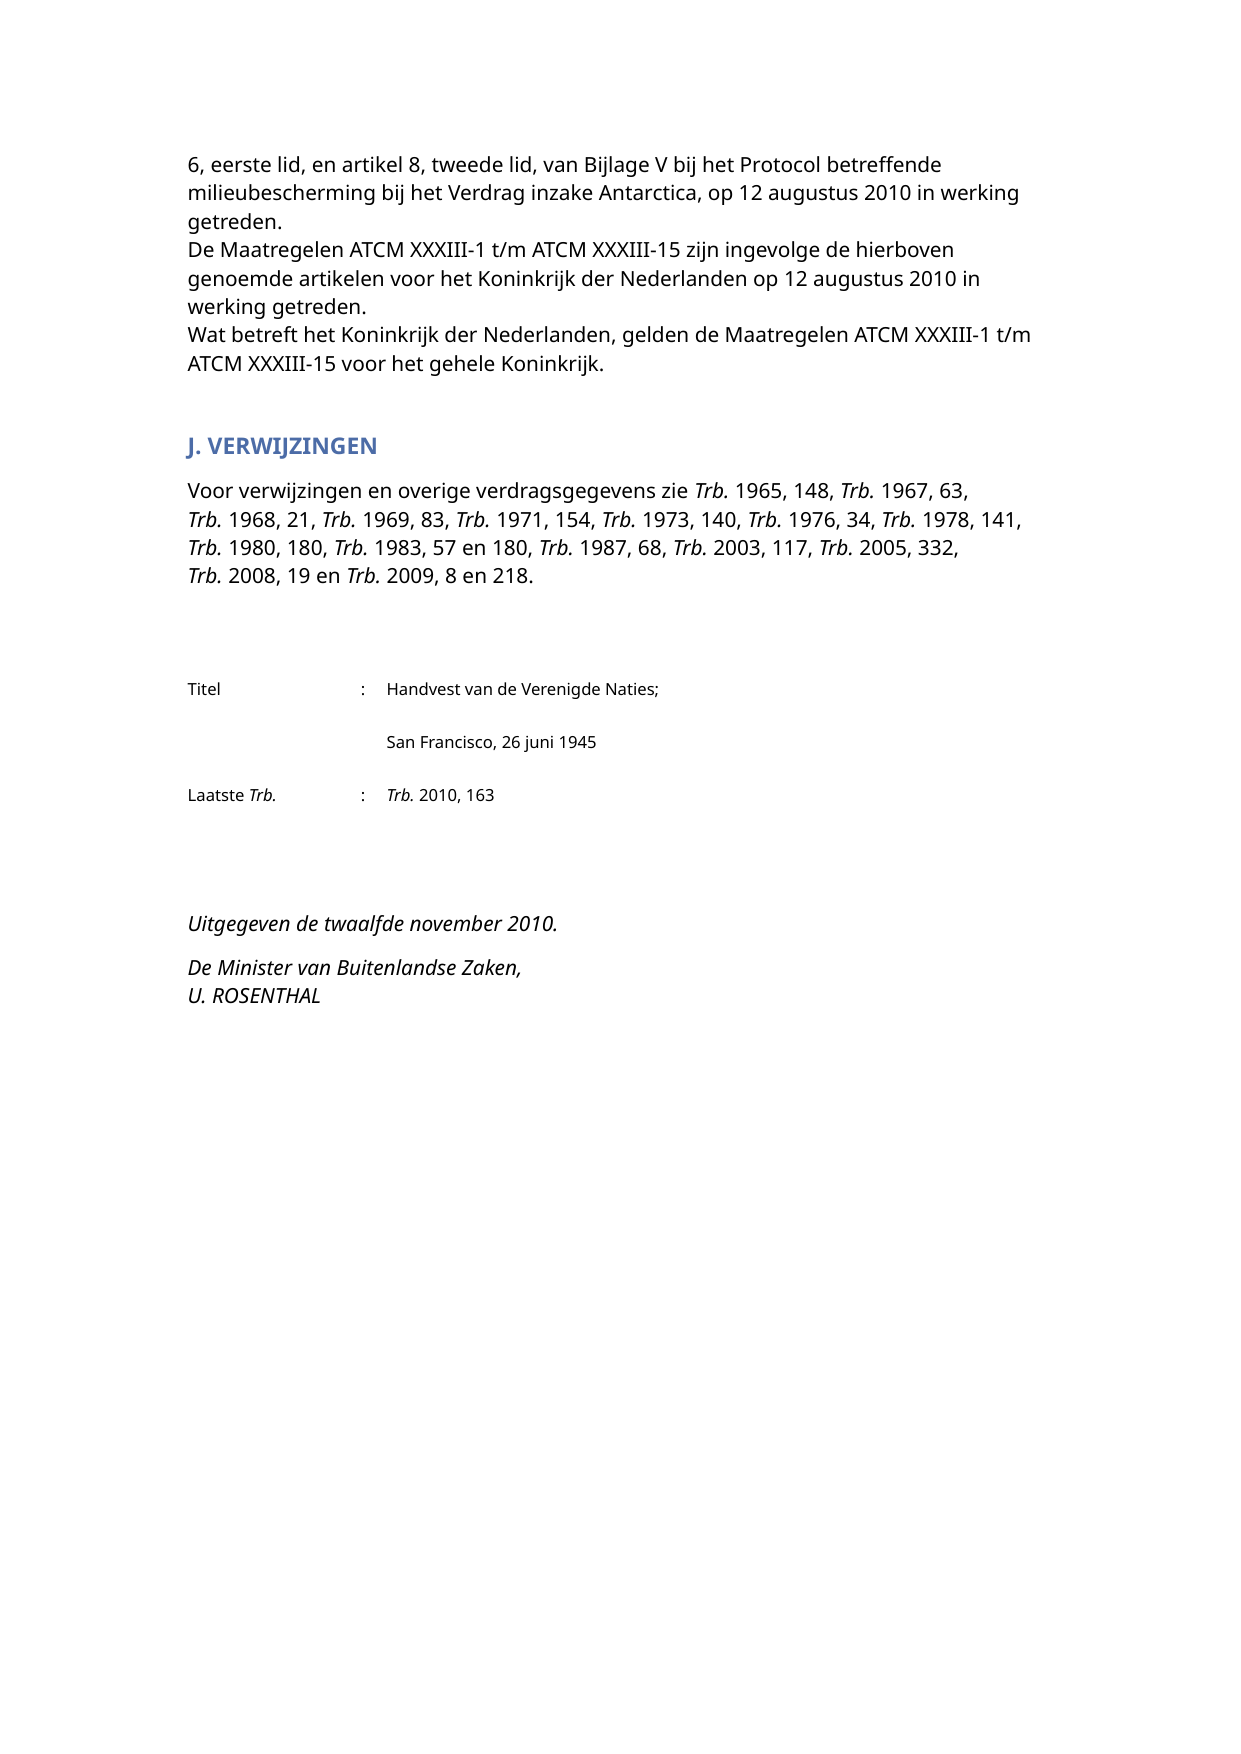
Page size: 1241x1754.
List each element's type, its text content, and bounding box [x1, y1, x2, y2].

table_cell Laatste Trb. [188, 783, 361, 836]
text U. ROSENTHAL [187, 981, 1053, 1010]
table_header Titel [188, 678, 361, 783]
text Uitgegeven de twaalfde november 2010. [187, 909, 1053, 938]
table_cell : [361, 783, 386, 836]
text De Minister van Buitenlandse Zaken, [187, 953, 1053, 981]
text Voor verwijzingen en overige verdragsgegevens zie Trb. 1965, 148, Trb. 1967, 63, Trb. 1968, 21, Trb. 1969, 83, Trb. 1971, 154, Trb. 1973, 140, Trb. 1976, 34, Trb. 1978, 141, Trb. 1980, 180, Trb. 1983, 57 en 180, Trb. 1987, 68, Trb. 2003, 117, Trb. 2005, 332, Trb. 2008, 19 en Trb. 2009, 8 en 218. [187, 476, 1053, 590]
text Wat betreft het Koninkrijk der Nederlanden, gelden de Maatregelen ATCM XXXIII-1 t/m ATCM XXXIII-15 voor het gehele Koninkrijk. [187, 321, 1053, 377]
subtitle J. VERWIJZINGEN [187, 430, 1053, 461]
text De Maatregelen ATCM XXXIII-1 t/m ATCM XXXIII-15 zijn ingevolge de hierboven genoemde artikelen voor het Koninkrijk der Nederlanden op 12 augustus 2010 in werking getreden. [187, 235, 1053, 321]
table_cell Trb. 2010, 163 [386, 783, 1053, 836]
table_header Handvest van de Verenigde Naties; San Francisco, 26 juni 1945 [386, 678, 1053, 783]
text 6, eerste lid, en artikel 8, tweede lid, van Bijlage V bij het Protocol betreffende milieubescherming bij het Verdrag inzake Antarctica, op 12 augustus 2010 in werking getreden. [187, 150, 1053, 235]
table_header : [361, 678, 386, 783]
